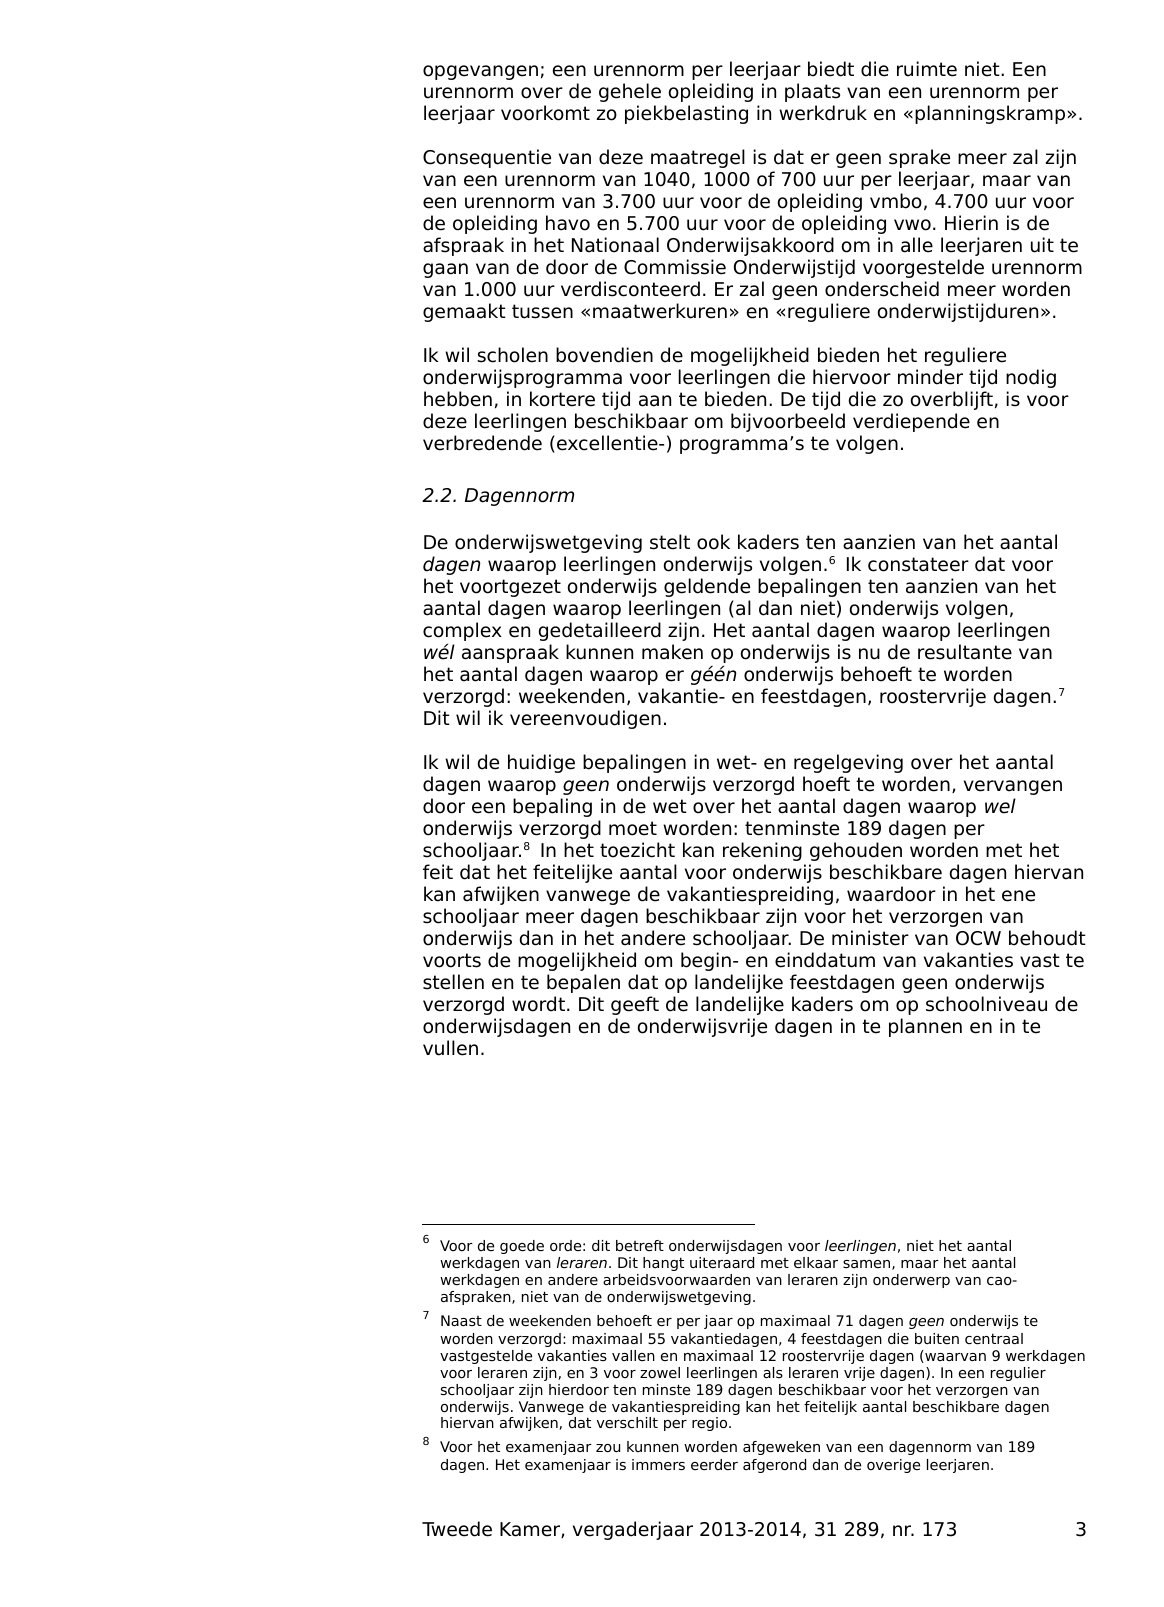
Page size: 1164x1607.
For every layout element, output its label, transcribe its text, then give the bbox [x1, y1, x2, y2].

text Ik wil de huidige bepalingen in wet- en regelgeving over het aantal dagen waarop geen onderwijs verzorgd hoeft te worden, vervangen door een bepaling in de wet over het aantal dagen waarop wel onderwijs verzorgd moet worden: tenminste 189 dagen per schooljaar. In het toezicht kan rekening gehouden worden met het feit dat het feitelijke aantal voor onderwijs beschikbare dagen hiervan kan afwijken vanwege de vakantiespreiding, waardoor in het ene schooljaar meer dagen beschikbaar zijn voor het verzorgen van onderwijs dan in het andere schooljaar. De minister van OCW behoudt voorts de mogelijkheid om begin- en einddatum van vakanties vast te stellen en te bepalen dat op landelijke feestdagen geen onderwijs verzorgd wordt. Dit geeft de landelijke kaders om op schoolniveau de onderwijsdagen en de onderwijsvrije dagen in te plannen en in te vullen. [422, 752, 1087, 1060]
text De onderwijswetgeving stelt ook kaders ten aanzien van het aantal dagen waarop leerlingen onderwijs volgen. Ik constateer dat voor het voortgezet onderwijs geldende bepalingen ten aanzien van het aantal dagen waarop leerlingen (al dan niet) onderwijs volgen, complex en gedetailleerd zijn. Het aantal dagen waarop leerlingen wél aanspraak kunnen maken op onderwijs is nu de resultante van het aantal dagen waarop er géén onderwijs behoeft te worden verzorgd: weekenden, vakantie- en feestdagen, roostervrije dagen. Dit wil ik vereenvoudigen. [422, 532, 1087, 730]
text Voor de goede orde: dit betreft onderwijsdagen voor leerlingen, niet het aantal werkdagen van leraren. Dit hangt uiteraard met elkaar samen, maar het aantal werkdagen en andere arbeidsvoorwaarden van leraren zijn onderwerp van cao-afspraken, niet van de onderwijswetgeving. [422, 1233, 1087, 1306]
text Ik wil scholen bovendien de mogelijkheid bieden het reguliere onderwijsprogramma voor leerlingen die hiervoor minder tijd nodig hebben, in kortere tijd aan te bieden. De tijd die zo overblijft, is voor deze leerlingen beschikbaar om bijvoorbeeld verdiepende en verbredende (excellentie-) programma’s te volgen. [422, 345, 1087, 455]
text Consequentie van deze maatregel is dat er geen sprake meer zal zijn van een urennorm van 1040, 1000 of 700 uur per leerjaar, maar van een urennorm van 3.700 uur voor de opleiding vmbo, 4.700 uur voor de opleiding havo en 5.700 uur voor de opleiding vwo. Hierin is de afspraak in het Nationaal Onderwijsakkoord om in alle leerjaren uit te gaan van de door de Commissie Onderwijstijd voorgestelde urennorm van 1.000 uur verdisconteerd. Er zal geen onderscheid meer worden gemaakt tussen «maatwerkuren» en «reguliere onderwijstijduren». [422, 147, 1087, 323]
text Voor het examenjaar zou kunnen worden afgeweken van een dagennorm van 189 dagen. Het examenjaar is immers eerder afgerond dan de overige leerjaren. [422, 1435, 1087, 1474]
subtitle 2.2. Dagennorm [422, 485, 1087, 507]
text Naast de weekenden behoeft er per jaar op maximaal 71 dagen geen onderwijs te worden verzorgd: maximaal 55 vakantiedagen, 4 feestdagen die buiten centraal vastgestelde vakanties vallen en maximaal 12 roostervrije dagen (waarvan 9 werkdagen voor leraren zijn, en 3 voor zowel leerlingen als leraren vrije dagen). In een regulier schooljaar zijn hierdoor ten minste 189 dagen beschikbaar voor het verzorgen van onderwijs. Vanwege de vakantiespreiding kan het feitelijk aantal beschikbare dagen hiervan afwijken, dat verschilt per regio. [422, 1309, 1087, 1432]
text opgevangen; een urennorm per leerjaar biedt die ruimte niet. Een urennorm over de gehele opleiding in plaats van een urennorm per leerjaar voorkomt zo piekbelasting in werkdruk en «planningskramp». [422, 59, 1087, 125]
